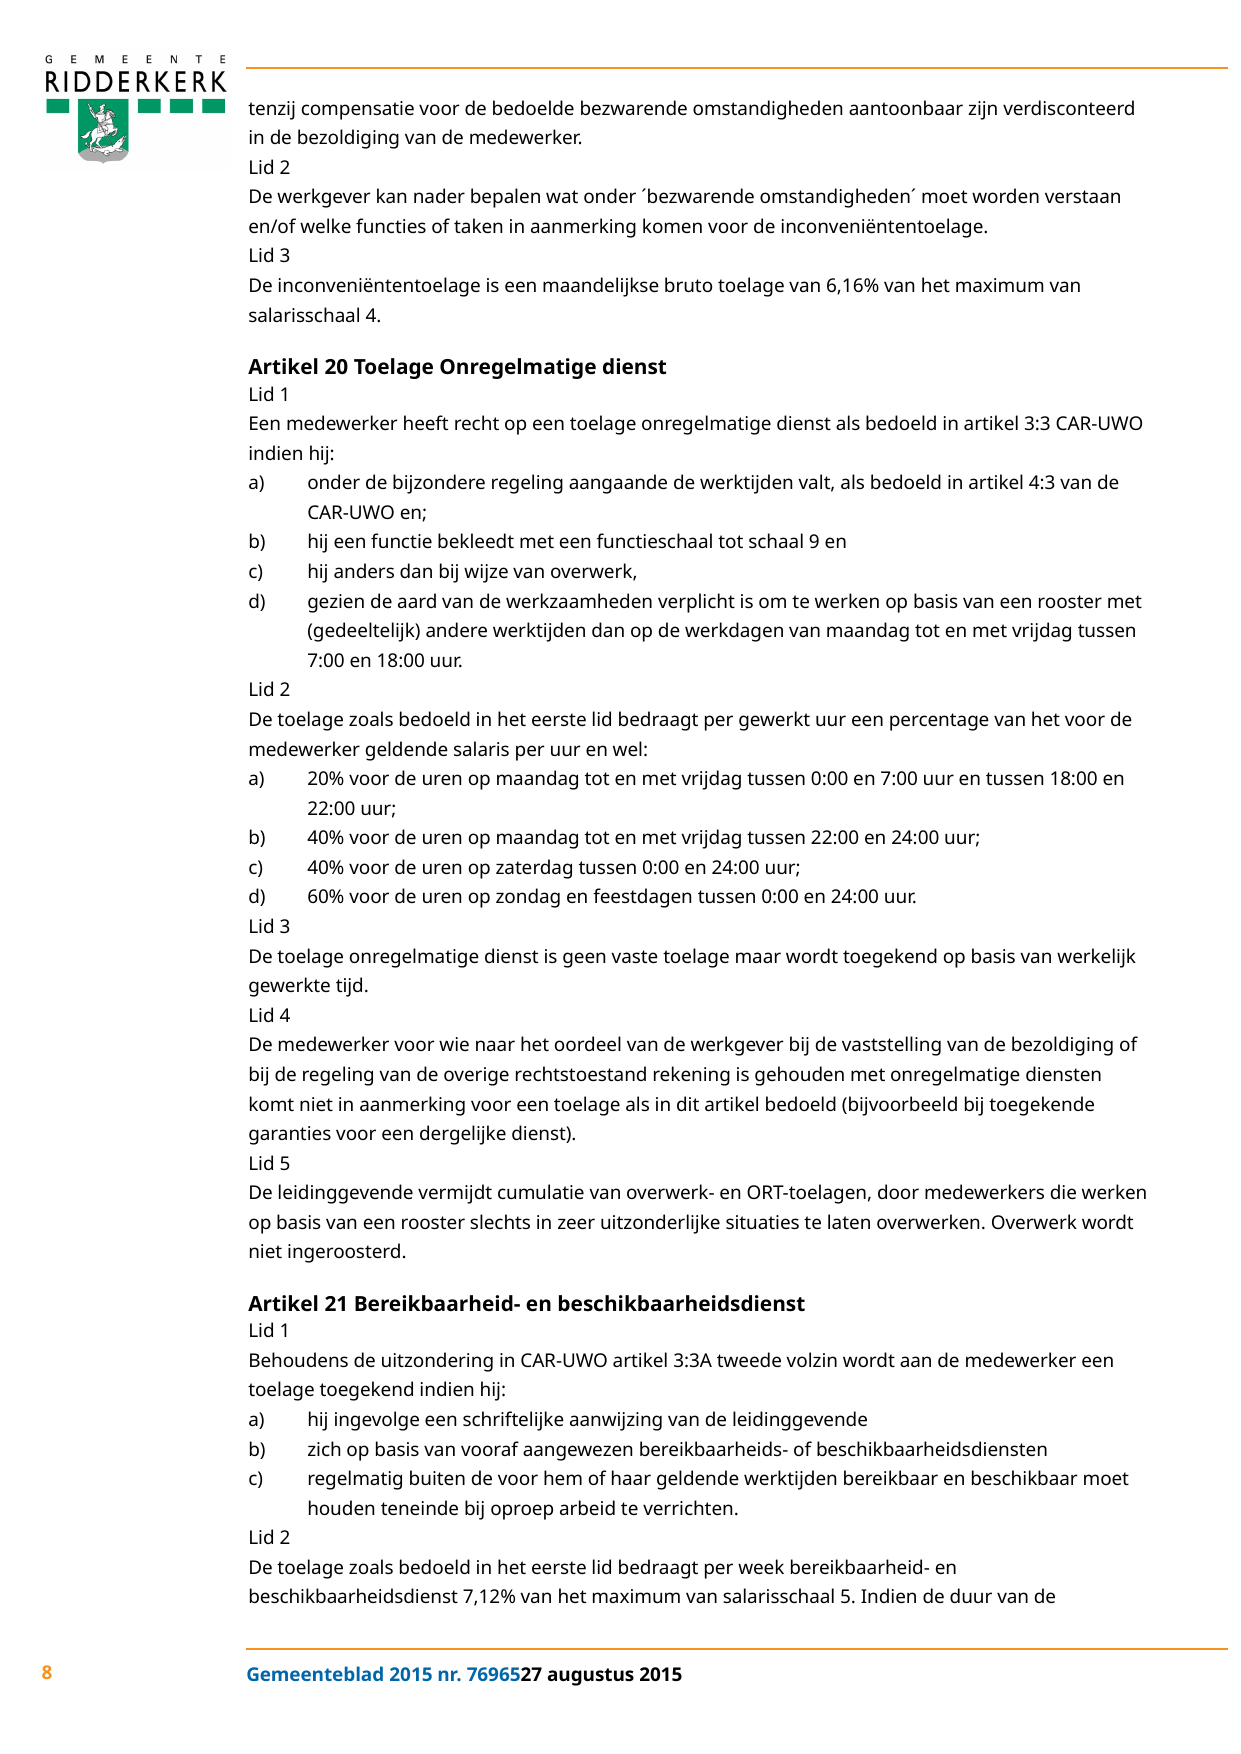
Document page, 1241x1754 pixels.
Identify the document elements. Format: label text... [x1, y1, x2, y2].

text Lid 2 [248, 677, 1152, 702]
list gezien de aard van de werkzaamheden verplicht is om te werken op basis van een rooster met (gedeeltelijk) andere werktijden dan op de werkdagen van maandag tot en met vrijdag tussen 7:00 en 18:00 uur. [248, 588, 1152, 673]
list hij een functie bekleedt met een functieschaal tot schaal 9 en [248, 529, 1152, 554]
text De toelage zoals bedoeld in het eerste lid bedraagt per week bereikbaarheid- en beschikbaarheidsdienst 7,12% van het maximum van salarisschaal 5. Indien de duur van de [248, 1554, 1152, 1609]
picture [41, 47, 231, 172]
text Een medewerker heeft recht op een toelage onregelmatige dienst als bedoeld in artikel 3:3 CAR-UWO indien hij: [248, 410, 1152, 466]
text De inconveniëntentoelage is een maandelijkse bruto toelage van 6,16% van het maximum van salarisschaal 4. [248, 272, 1152, 328]
text De leidinggevende vermijdt cumulatie van overwerk- en ORT-toelagen, door medewerkers die werken op basis van een rooster slechts in zeer uitzonderlijke situaties te laten overwerken. Overwerk wordt niet ingeroosterd. [248, 1179, 1152, 1264]
text Lid 3 [248, 913, 1152, 939]
list zich op basis van vooraf aangewezen bereikbaarheids- of beschikbaarheidsdiensten [248, 1436, 1152, 1462]
list 20% voor de uren op maandag tot en met vrijdag tussen 0:00 en 7:00 uur en tussen 18:00 en 22:00 uur; [248, 765, 1152, 821]
text Lid 2 [248, 154, 1152, 180]
text De toelage onregelmatige dienst is geen vaste toelage maar wordt toegekend op basis van werkelijk gewerkte tijd. [248, 943, 1152, 998]
text Lid 3 [248, 243, 1152, 268]
list 40% voor de uren op zaterdag tussen 0:00 en 24:00 uur; [248, 854, 1152, 880]
list hij ingevolge een schriftelijke aanwijzing van de leidinggevende [248, 1406, 1152, 1432]
text De medewerker voor wie naar het oordeel van de werkgever bij de vaststelling van de bezoldiging of bij de regeling van de overige rechtstoestand rekening is gehouden met onregelmatige diensten komt niet in aanmerking voor een toelage als in dit artikel bedoeld (bijvoorbeeld bij toegekende garanties voor een dergelijke dienst). [248, 1032, 1152, 1146]
text Artikel 21 Bereikbaarheid- en beschikbaarheidsdienst [248, 1289, 1152, 1317]
text Lid 1 [248, 381, 1152, 406]
text Lid 4 [248, 1002, 1152, 1028]
text Lid 1 [248, 1317, 1152, 1343]
list 40% voor de uren op maandag tot en met vrijdag tussen 22:00 en 24:00 uur; [248, 824, 1152, 850]
text De werkgever kan nader bepalen wat onder ´bezwarende omstandigheden´ moet worden verstaan en/of welke functies of taken in aanmerking komen voor de inconveniëntentoelage. [248, 183, 1152, 239]
list hij anders dan bij wijze van overwerk, [248, 558, 1152, 584]
list onder de bijzondere regeling aangaande de werktijden valt, als bedoeld in artikel 4:3 van de CAR-UWO en; [248, 469, 1152, 525]
text tenzij compensatie voor de bedoelde bezwarende omstandigheden aantoonbaar zijn verdisconteerd in de bezoldiging van de medewerker. [248, 95, 1152, 150]
list 60% voor de uren op zondag en feestdagen tussen 0:00 en 24:00 uur. [248, 884, 1152, 909]
text Artikel 20 Toelage Onregelmatige dienst [248, 352, 1152, 381]
list regelmatig buiten de voor hem of haar geldende werktijden bereikbaar en beschikbaar moet houden teneinde bij oproep arbeid te verrichten. [248, 1465, 1152, 1521]
text Lid 2 [248, 1524, 1152, 1550]
text Behoudens de uitzondering in CAR-UWO artikel 3:3A tweede volzin wordt aan de medewerker een toelage toegekend indien hij: [248, 1347, 1152, 1402]
text De toelage zoals bedoeld in het eerste lid bedraagt per gewerkt uur een percentage van het voor de medewerker geldende salaris per uur en wel: [248, 706, 1152, 761]
text Lid 5 [248, 1150, 1152, 1176]
